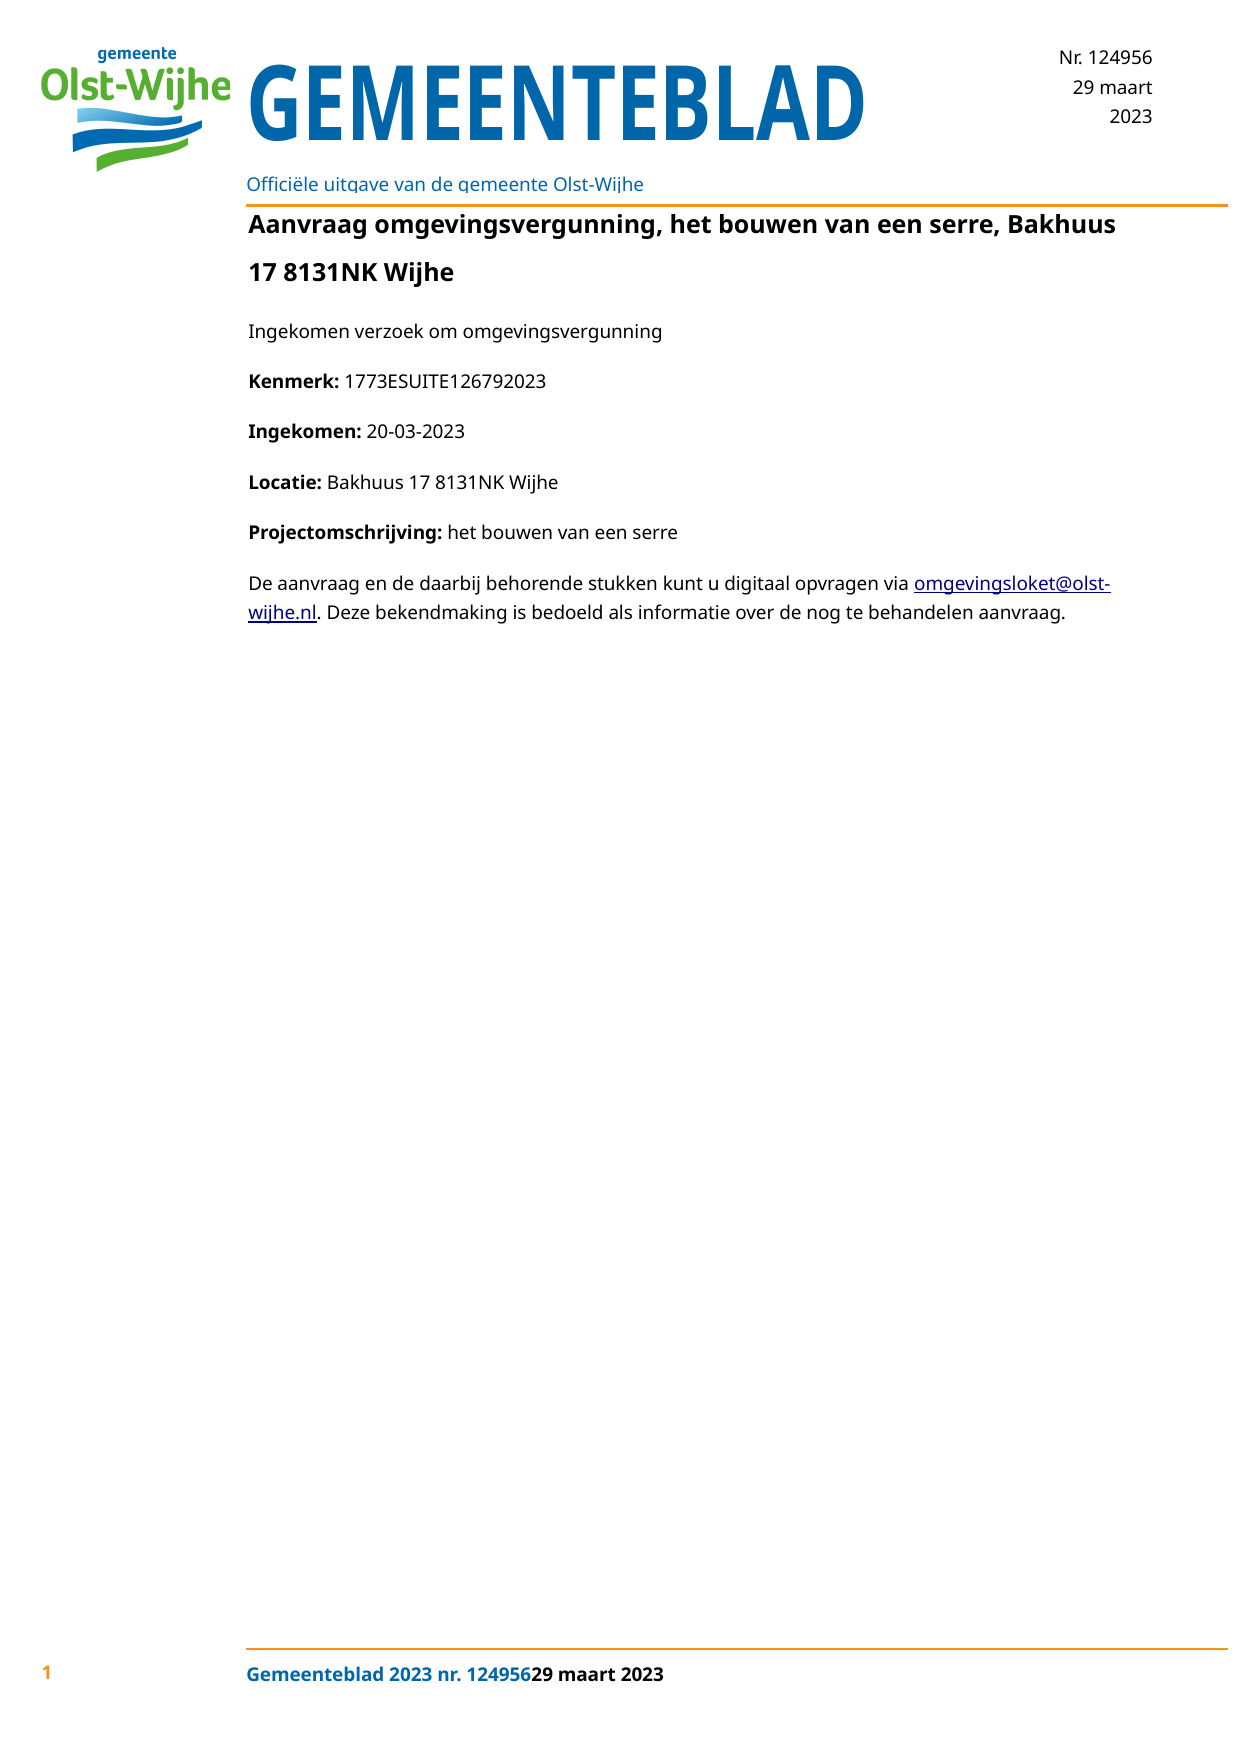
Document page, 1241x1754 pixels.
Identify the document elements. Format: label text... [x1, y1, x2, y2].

text Ingekomen verzoek om omgevingsvergunning [248, 318, 1152, 344]
text Locatie: Bakhuus 17 8131NK Wijhe [248, 469, 1152, 495]
text Kenmerk: 1773ESUITE126792023 [248, 368, 1152, 394]
text Projectomschrijving: het bouwen van een serre [248, 519, 1152, 545]
text Ingekomen: 20-03-2023 [248, 419, 1152, 444]
text De aanvraag en de daarbij behorende stukken kunt u digitaal opvragen via omgevingsloket@olst-wijhe.nl. Deze bekendmaking is bedoeld als informatie over de nog te behandelen aanvraag. [248, 570, 1152, 625]
text Aanvraag omgevingsvergunning, het bouwen van een serre, Bakhuus 17 8131NK Wijhe [248, 207, 1152, 288]
picture [41, 47, 231, 172]
